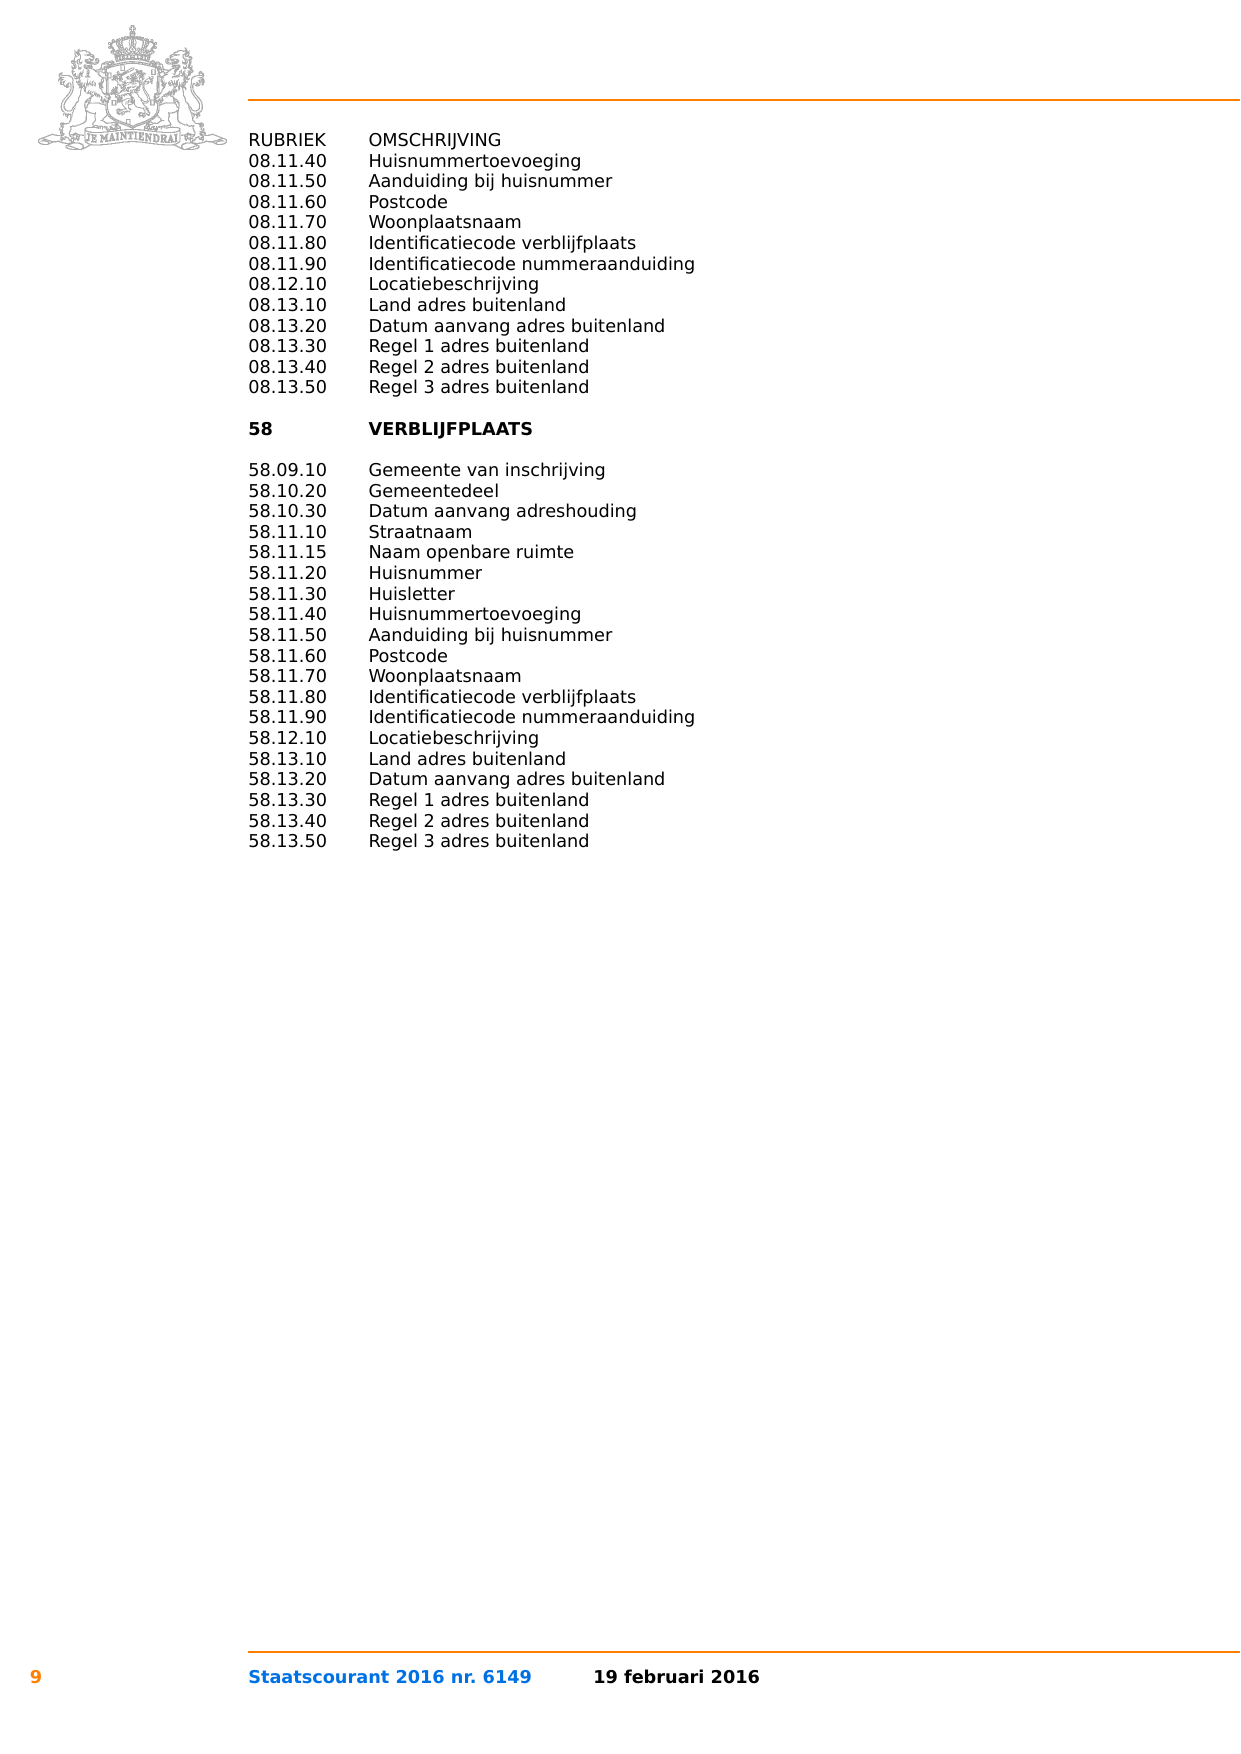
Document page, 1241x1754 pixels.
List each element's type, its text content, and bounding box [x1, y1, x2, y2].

table_cell Locatiebeschrijving [363, 728, 1163, 749]
table_cell Woonplaatsnaam [363, 213, 1163, 233]
table_cell Regel 3 adres buitenland [363, 831, 1163, 852]
table_cell VERBLIJFPLAATS [363, 419, 1163, 439]
table_cell Aanduiding bij huisnummer [363, 625, 1163, 646]
table_cell 08.11.50 [248, 171, 362, 192]
table_cell 08.11.90 [248, 254, 362, 274]
table_cell 08.13.10 [248, 295, 362, 316]
table_cell Datum aanvang adreshouding [363, 501, 1163, 522]
table_cell Datum aanvang adres buitenland [363, 316, 1163, 336]
table_cell Regel 2 adres buitenland [363, 811, 1163, 831]
table_cell 58.13.10 [248, 749, 362, 769]
table_cell Regel 1 adres buitenland [363, 790, 1163, 811]
table_cell [248, 439, 362, 460]
table_cell Huisletter [363, 584, 1163, 604]
table_cell Land adres buitenland [363, 749, 1163, 769]
table_cell Postcode [363, 192, 1163, 212]
table_cell Huisnummertoevoeging [363, 604, 1163, 625]
table_cell [248, 398, 362, 419]
table_cell Identificatiecode nummeraanduiding [363, 708, 1163, 728]
table_cell 08.11.40 [248, 151, 362, 171]
table_cell Aanduiding bij huisnummer [363, 171, 1163, 192]
table_header RUBRIEK [248, 130, 362, 151]
table_cell Datum aanvang adres buitenland [363, 769, 1163, 790]
table_cell Gemeentedeel [363, 481, 1163, 501]
table_cell Land adres buitenland [363, 295, 1163, 316]
picture [38, 25, 227, 150]
table_cell Huisnummer [363, 563, 1163, 584]
table_cell Identificatiecode verblijfplaats [363, 233, 1163, 254]
table_cell Naam openbare ruimte [363, 543, 1163, 563]
table_cell Woonplaatsnaam [363, 666, 1163, 687]
table_cell Postcode [363, 646, 1163, 666]
table_cell Regel 2 adres buitenland [363, 357, 1163, 377]
table_cell Gemeente van inschrijving [363, 460, 1163, 481]
table_cell [363, 439, 1163, 460]
table_cell 58.12.10 [248, 728, 362, 749]
table_cell Identificatiecode nummeraanduiding [363, 254, 1163, 274]
table_cell 58.11.20 [248, 563, 362, 584]
table_cell 58.13.30 [248, 790, 362, 811]
table_cell 58.10.30 [248, 501, 362, 522]
table_cell 58.11.70 [248, 666, 362, 687]
table_cell 08.11.70 [248, 213, 362, 233]
table_cell 08.13.30 [248, 336, 362, 357]
table_cell 58 [248, 419, 362, 439]
table_cell 58.11.30 [248, 584, 362, 604]
table_cell 58.11.40 [248, 604, 362, 625]
table_cell 58.11.15 [248, 543, 362, 563]
table_cell [363, 398, 1163, 419]
table_cell Straatnaam [363, 522, 1163, 542]
table_cell 58.11.80 [248, 687, 362, 707]
table_cell Regel 1 adres buitenland [363, 336, 1163, 357]
table_cell Regel 3 adres buitenland [363, 378, 1163, 398]
table_cell 08.11.80 [248, 233, 362, 254]
table_cell 58.11.10 [248, 522, 362, 542]
table_cell 08.13.50 [248, 378, 362, 398]
table_header OMSCHRIJVING [363, 130, 1163, 151]
table_cell 58.13.50 [248, 831, 362, 852]
table_cell 08.11.60 [248, 192, 362, 212]
table_cell Identificatiecode verblijfplaats [363, 687, 1163, 707]
table_cell 08.12.10 [248, 274, 362, 295]
table_cell 58.11.60 [248, 646, 362, 666]
table_cell Huisnummertoevoeging [363, 151, 1163, 171]
table_cell 58.09.10 [248, 460, 362, 481]
table_cell 08.13.20 [248, 316, 362, 336]
table_cell 58.10.20 [248, 481, 362, 501]
table_cell Locatiebeschrijving [363, 274, 1163, 295]
table_cell 58.13.40 [248, 811, 362, 831]
table_cell 58.13.20 [248, 769, 362, 790]
table_cell 08.13.40 [248, 357, 362, 377]
table_cell 58.11.90 [248, 708, 362, 728]
table_cell 58.11.50 [248, 625, 362, 646]
